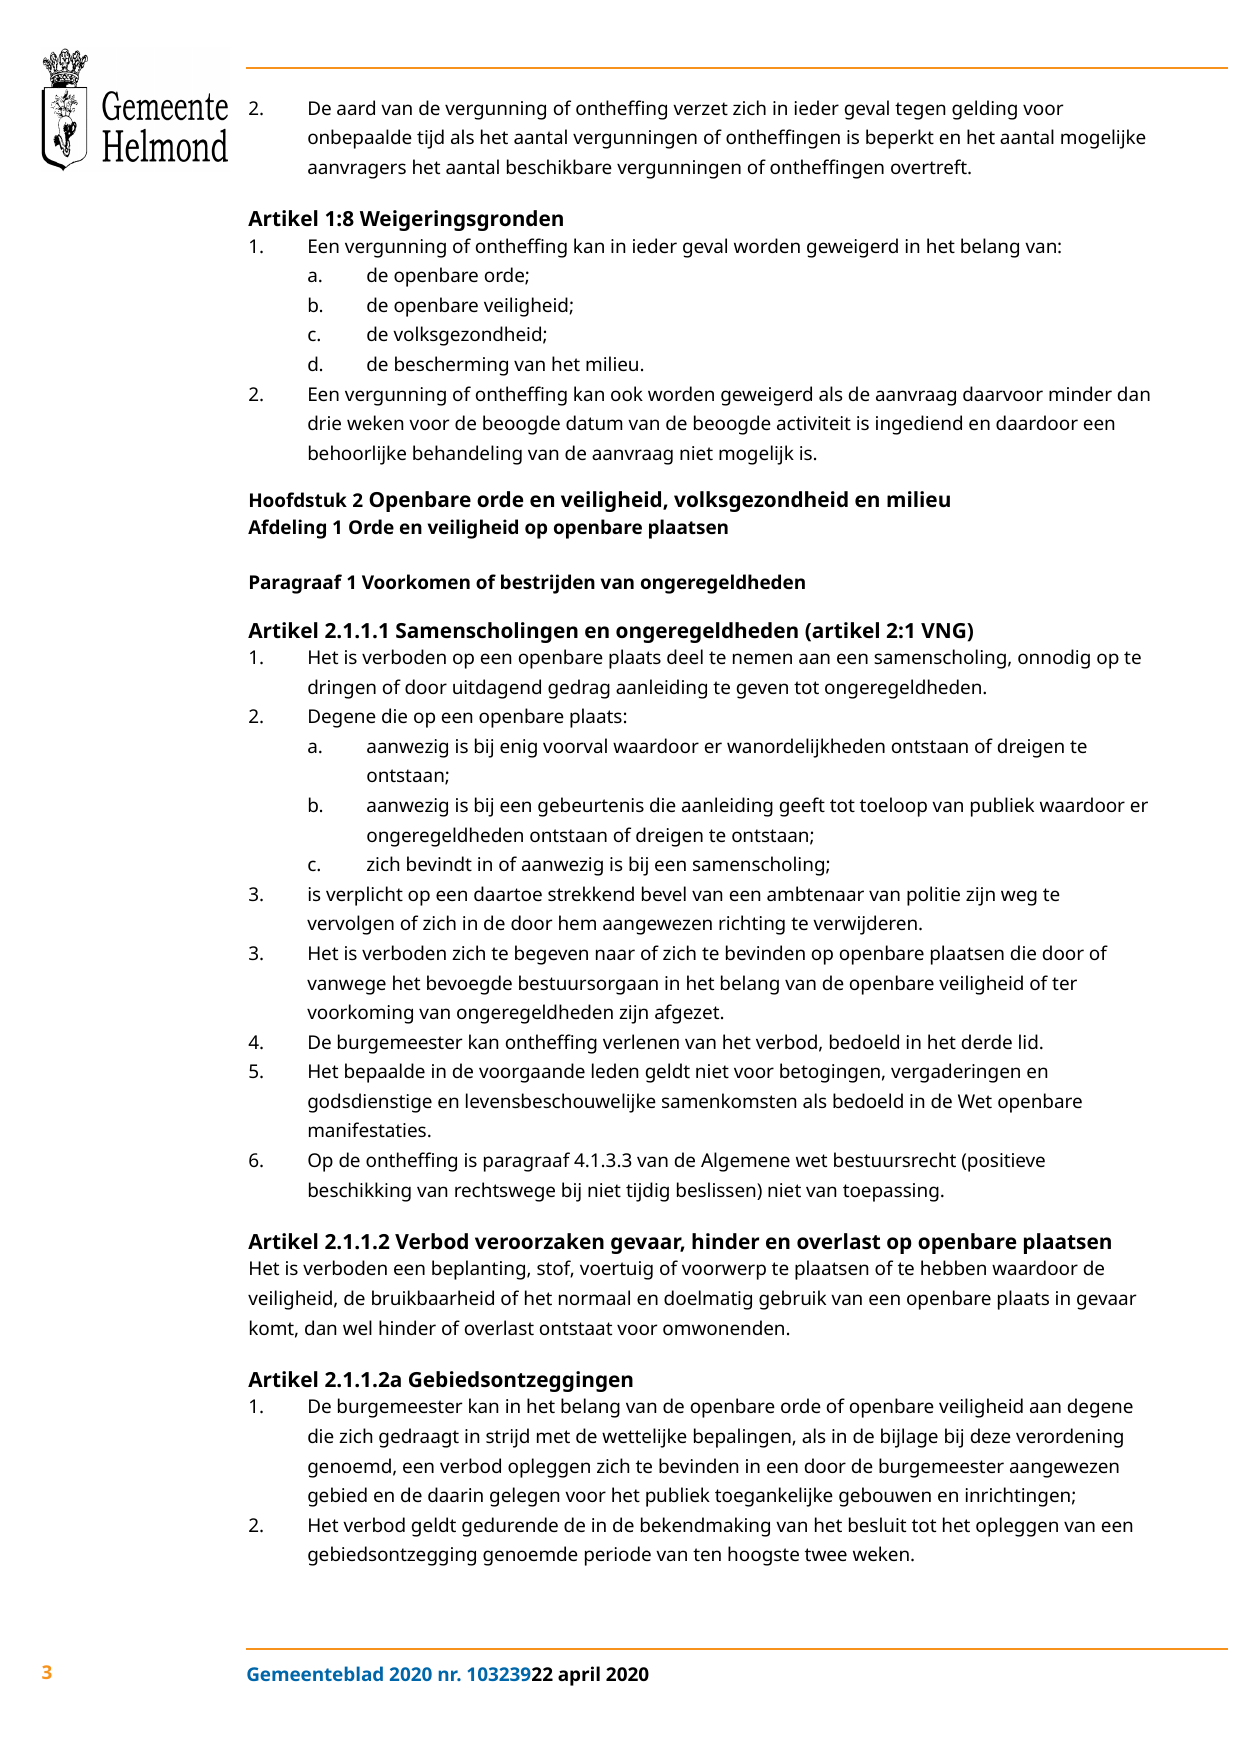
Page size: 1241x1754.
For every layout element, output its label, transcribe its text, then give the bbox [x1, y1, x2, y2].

list Degene die op een openbare plaats: [248, 703, 1152, 729]
list De aard van de vergunning of ontheffing verzet zich in ieder geval tegen gelding voor onbepaalde tijd als het aantal vergunningen of ontheffingen is beperkt en het aantal mogelijke aanvragers het aantal beschikbare vergunningen of ontheffingen overtreft. [248, 95, 1152, 180]
text Artikel 2.1.1.2 Verbod veroorzaken gevaar, hinder en overlast op openbare plaatsen [248, 1227, 1152, 1256]
list De burgemeester kan in het belang van de openbare orde of openbare veiligheid aan degene die zich gedraagt in strijd met de wettelijke bepalingen, als in de bijlage bij deze verordening genoemd, een verbod opleggen zich te bevinden in een door de burgemeester aangewezen gebied en de daarin gelegen voor het publiek toegankelijke gebouwen en inrichtingen; [248, 1394, 1152, 1508]
text Artikel 1:8 Weigeringsgronden [248, 204, 1152, 233]
list Een vergunning of ontheffing kan in ieder geval worden geweigerd in het belang van: [248, 233, 1152, 258]
text Artikel 2.1.1.1 Samenscholingen en ongeregeldheden (artikel 2:1 VNG) [248, 616, 1152, 644]
list Op de ontheffing is paragraaf 4.1.3.3 van de Algemene wet bestuursrecht (positieve beschikking van rechtswege bij niet tijdig beslissen) niet van toepassing. [248, 1147, 1152, 1202]
text Hoofdstuk 2 Openbare orde en veiligheid, volksgezondheid en milieu [248, 486, 1152, 514]
text Afdeling 1 Orde en veiligheid op openbare plaatsen [248, 514, 1152, 540]
list de openbare orde; [307, 262, 1152, 288]
list Het verbod geldt gedurende de in de bekendmaking van het besluit tot het opleggen van een gebiedsontzegging genoemde periode van ten hoogste twee weken. [248, 1512, 1152, 1567]
list Een vergunning of ontheffing kan ook worden geweigerd als de aanvraag daarvoor minder dan drie weken voor de beoogde datum van de beoogde activiteit is ingediend en daardoor een behoorlijke behandeling van de aanvraag niet mogelijk is. [248, 381, 1152, 466]
list De burgemeester kan ontheffing verlenen van het verbod, bedoeld in het derde lid. [248, 1029, 1152, 1054]
list zich bevindt in of aanwezig is bij een samenscholing; [307, 851, 1152, 877]
picture [41, 47, 231, 172]
list aanwezig is bij een gebeurtenis die aanleiding geeft tot toeloop van publiek waardoor er ongeregeldheden ontstaan of dreigen te ontstaan; [307, 792, 1152, 847]
list is verplicht op een daartoe strekkend bevel van een ambtenaar van politie zijn weg te vervolgen of zich in de door hem aangewezen richting te verwijderen. [248, 881, 1152, 936]
text Paragraaf 1 Voorkomen of bestrijden van ongeregeldheden [248, 569, 1152, 595]
text Het is verboden een beplanting, stof, voertuig of voorwerp te plaatsen of te hebben waardoor de veiligheid, de bruikbaarheid of het normaal en doelmatig gebruik van een openbare plaats in gevaar komt, dan wel hinder of overlast ontstaat voor omwonenden. [248, 1256, 1152, 1341]
list de volksgezondheid; [307, 322, 1152, 347]
list de openbare veiligheid; [307, 292, 1152, 318]
list Het is verboden op een openbare plaats deel te nemen aan een samenscholing, onnodig op te dringen of door uitdagend gedrag aanleiding te geven tot ongeregeldheden. [248, 644, 1152, 699]
list Het is verboden zich te begeven naar of zich te bevinden op openbare plaatsen die door of vanwege het bevoegde bestuursorgaan in het belang van de openbare veiligheid of ter voorkoming van ongeregeldheden zijn afgezet. [248, 940, 1152, 1025]
text Artikel 2.1.1.2a Gebiedsontzeggingen [248, 1365, 1152, 1394]
list aanwezig is bij enig voorval waardoor er wanordelijkheden ontstaan of dreigen te ontstaan; [307, 733, 1152, 788]
list Het bepaalde in de voorgaande leden geldt niet voor betogingen, vergaderingen en godsdienstige en levensbeschouwelijke samenkomsten als bedoeld in de Wet openbare manifestaties. [248, 1058, 1152, 1143]
list de bescherming van het milieu. [307, 351, 1152, 377]
